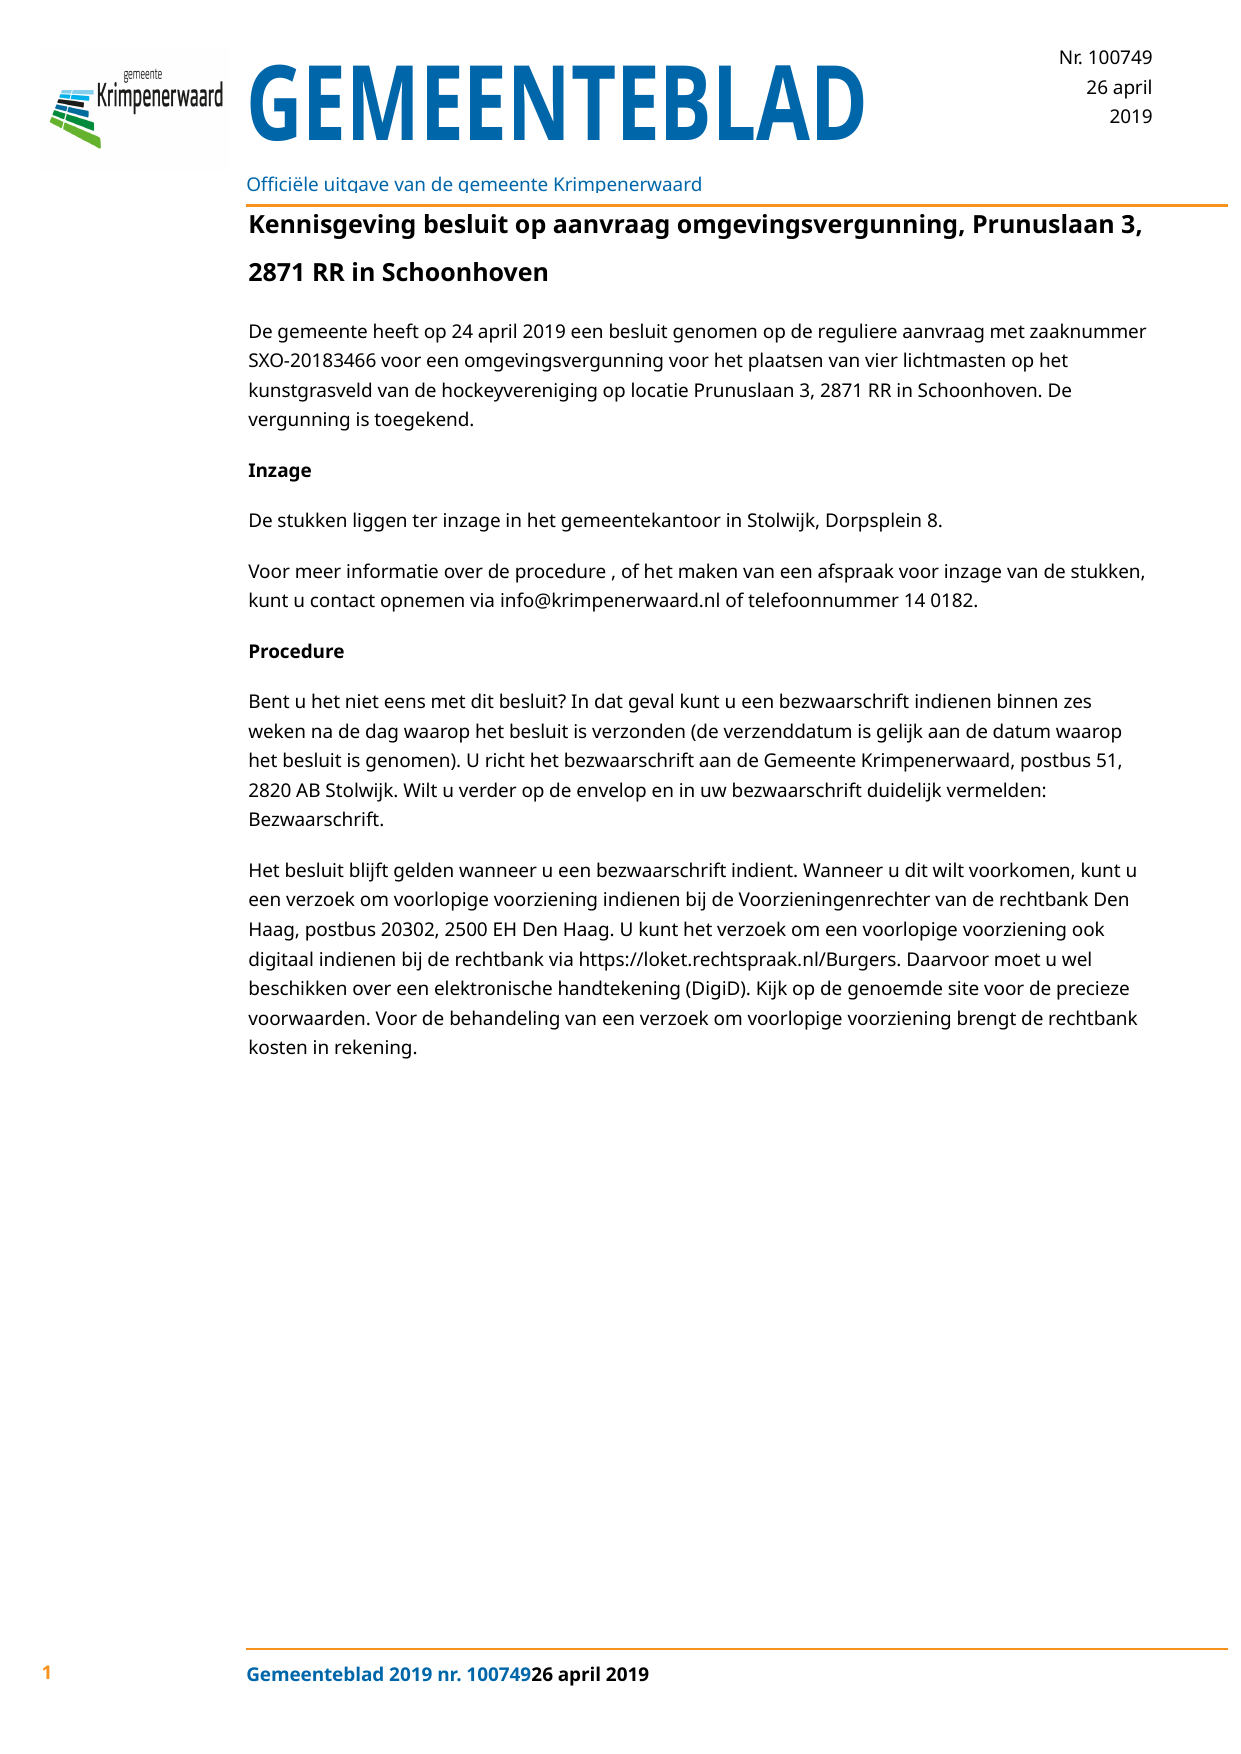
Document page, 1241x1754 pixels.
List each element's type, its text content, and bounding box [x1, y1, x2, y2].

text Het besluit blijft gelden wanneer u een bezwaarschrift indient. Wanneer u dit wilt voorkomen, kunt u een verzoek om voorlopige voorziening indienen bij de Voorzieningenrechter van de rechtbank Den Haag, postbus 20302, 2500 EH Den Haag. U kunt het verzoek om een voorlopige voorziening ook digitaal indienen bij de rechtbank via https://loket.rechtspraak.nl/Burgers. Daarvoor moet u wel beschikken over een elektronische handtekening (DigiD). Kijk op de genoemde site voor de precieze voorwaarden. Voor de behandeling van een verzoek om voorlopige voorziening brengt de rechtbank kosten in rekening. [248, 857, 1152, 1060]
text Inzage [248, 457, 1152, 483]
text Voor meer informatie over de procedure , of het maken van een afspraak voor inzage van de stukken, kunt u contact opnemen via info@krimpenerwaard.nl of telefoonnummer 14 0182. [248, 558, 1152, 613]
picture [41, 47, 231, 172]
text Bent u het niet eens met dit besluit? In dat geval kunt u een bezwaarschrift indienen binnen zes weken na de dag waarop het besluit is verzonden (de verzenddatum is gelijk aan de datum waarop het besluit is genomen). U richt het bezwaarschrift aan de Gemeente Krimpenerwaard, postbus 51, 2820 AB Stolwijk. Wilt u verder op de envelop en in uw bezwaarschrift duidelijk vermelden: Bezwaarschrift. [248, 688, 1152, 832]
text Procedure [248, 638, 1152, 664]
text De stukken liggen ter inzage in het gemeentekantoor in Stolwijk, Dorpsplein 8. [248, 507, 1152, 533]
text Kennisgeving besluit op aanvraag omgevingsvergunning, Prunuslaan 3, 2871 RR in Schoonhoven [248, 207, 1152, 288]
text De gemeente heeft op 24 april 2019 een besluit genomen op de reguliere aanvraag met zaaknummer SXO-20183466 voor een omgevingsvergunning voor het plaatsen van vier lichtmasten op het kunstgrasveld van de hockeyvereniging op locatie Prunuslaan 3, 2871 RR in Schoonhoven. De vergunning is toegekend. [248, 318, 1152, 432]
